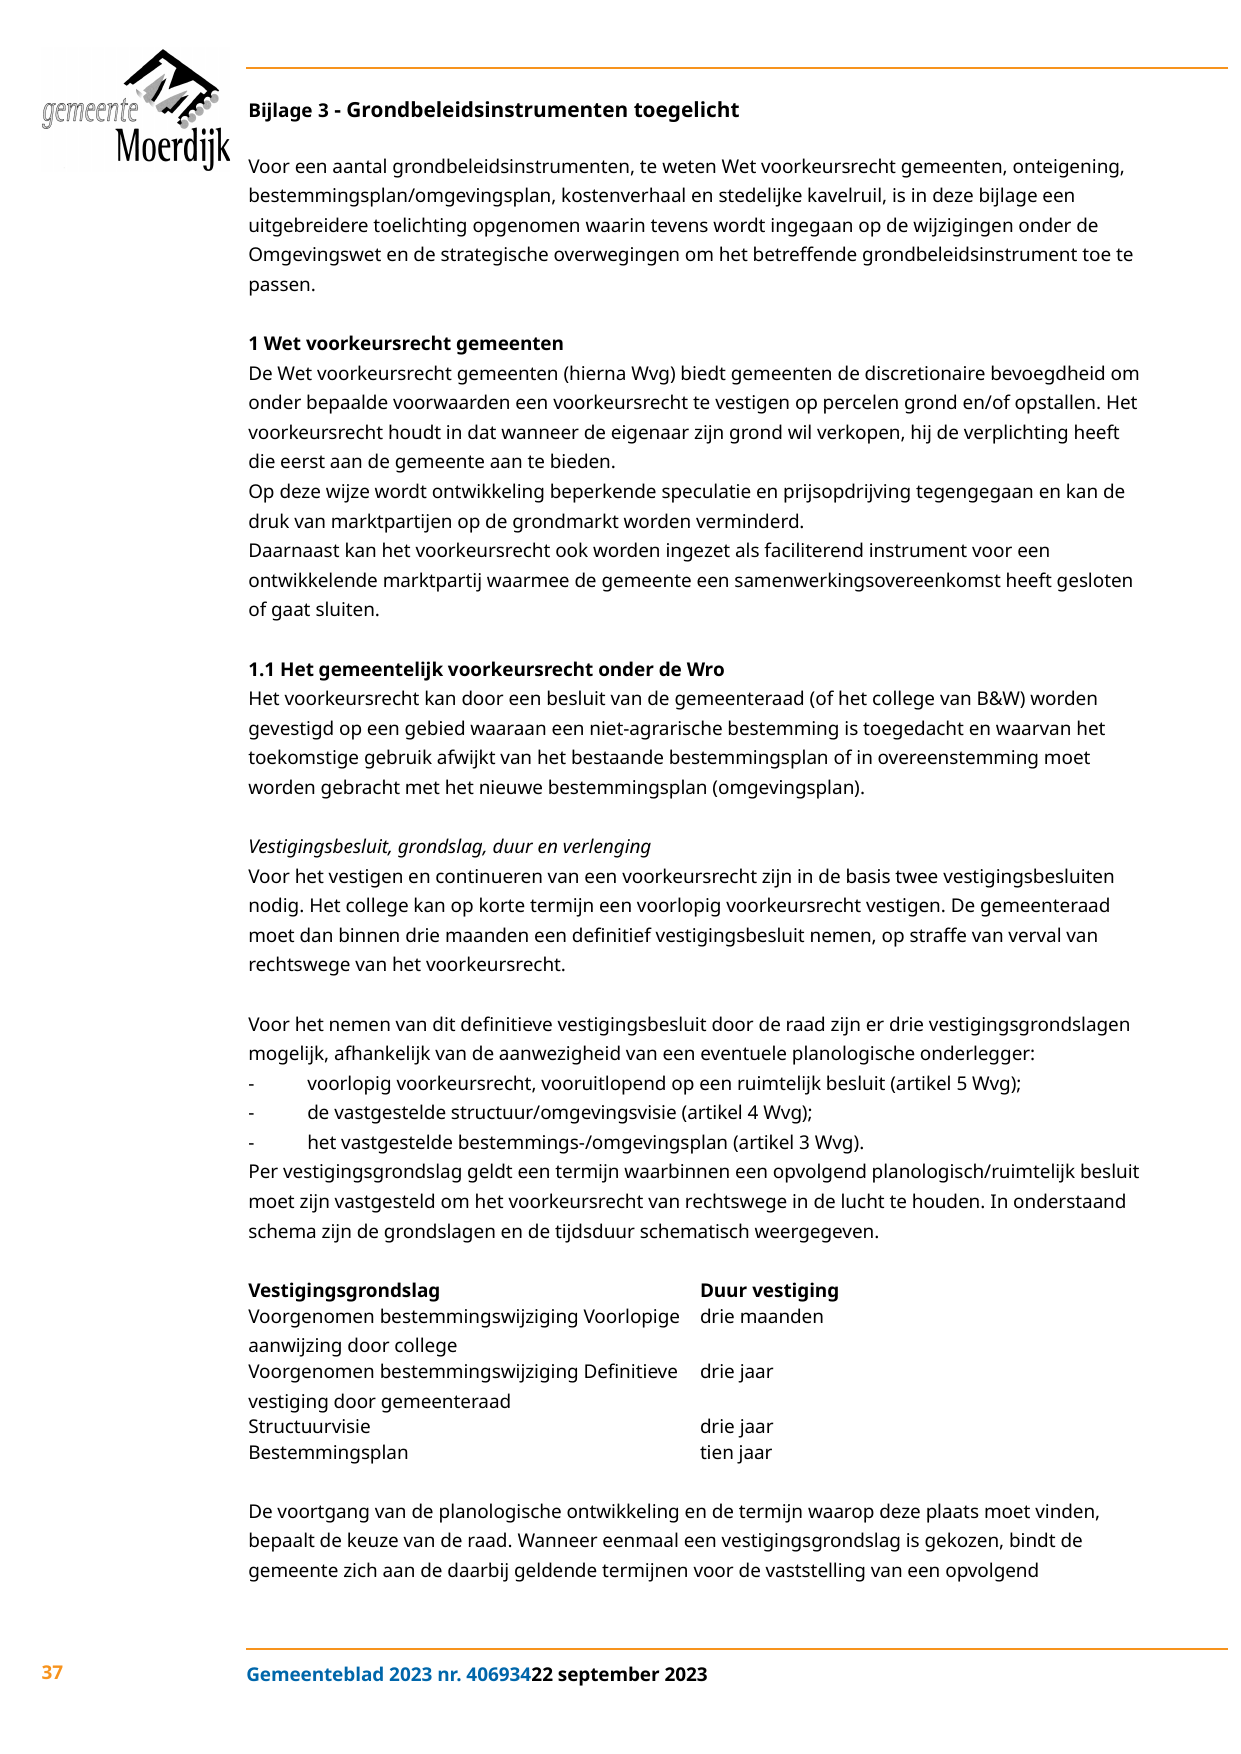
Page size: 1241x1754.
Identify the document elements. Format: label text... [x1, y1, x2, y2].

table_cell tien jaar [700, 1439, 1152, 1465]
picture [41, 47, 231, 172]
table_cell Voorgenomen bestemmingswijziging Voorlopige aanwijzing door college [248, 1303, 700, 1358]
list het vastgestelde bestemmings-/omgevingsplan (artikel 3 Wvg). [248, 1129, 1152, 1155]
table_cell Voorgenomen bestemmingswijziging Definitieve vestiging door gemeenteraad [248, 1358, 700, 1413]
table_cell Structuurvisie [248, 1414, 700, 1439]
table_cell Bestemmingsplan [248, 1439, 700, 1465]
text Daarnaast kan het voorkeursrecht ook worden ingezet als faciliterend instrument voor een ontwikkelende marktpartij waarmee de gemeente een samenwerkingsovereenkomst heeft gesloten of gaat sluiten. [248, 537, 1152, 622]
text De Wet voorkeursrecht gemeenten (hierna Wvg) biedt gemeenten de discretionaire bevoegdheid om onder bepaalde voorwaarden een voorkeursrecht te vestigen op percelen grond en/of opstallen. Het voorkeursrecht houdt in dat wanneer de eigenaar zijn grond wil verkopen, hij de verplichting heeft die eerst aan de gemeente aan te bieden. [248, 360, 1152, 474]
text Voor het vestigen en continueren van een voorkeursrecht zijn in de basis twee vestigingsbesluiten nodig. Het college kan op korte termijn een voorlopig voorkeursrecht vestigen. De gemeenteraad moet dan binnen drie maanden een definitief vestigingsbesluit nemen, op straffe van verval van rechtswege van het voorkeursrecht. [248, 863, 1152, 977]
text De voortgang van de planologische ontwikkeling en de termijn waarop deze plaats moet vinden, bepaalt de keuze van de raad. Wanneer eenmaal een vestigingsgrondslag is gekozen, bindt de gemeente zich aan de daarbij geldende termijnen voor de vaststelling van een opvolgend [248, 1498, 1152, 1583]
table_header Vestigingsgrondslag [248, 1277, 700, 1303]
text Het voorkeursrecht kan door een besluit van de gemeenteraad (of het college van B&W) worden gevestigd op een gebied waaraan een niet-agrarische bestemming is toegedacht en waarvan het toekomstige gebruik afwijkt van het bestaande bestemmingsplan of in overeenstemming moet worden gebracht met het nieuwe bestemmingsplan (omgevingsplan). [248, 685, 1152, 800]
list de vastgestelde structuur/omgevingsvisie (artikel 4 Wvg); [248, 1099, 1152, 1125]
text Vestigingsbesluit, grondslag, duur en verlenging [248, 833, 1152, 859]
text Voor het nemen van dit definitieve vestigingsbesluit door de raad zijn er drie vestigingsgrondslagen mogelijk, afhankelijk van de aanwezigheid van een eventuele planologische onderlegger: [248, 1011, 1152, 1066]
text Voor een aantal grondbeleidsinstrumenten, te weten Wet voorkeursrecht gemeenten, onteigening, bestemmingsplan/omgevingsplan, kostenverhaal en stedelijke kavelruil, is in deze bijlage een uitgebreidere toelichting opgenomen waarin tevens wordt ingegaan op de wijzigingen onder de Omgevingswet en de strategische overwegingen om het betreffende grondbeleidsinstrument toe te passen. [248, 153, 1152, 297]
table_cell drie jaar [700, 1358, 1152, 1413]
text Bijlage 3 - Grondbeleidsinstrumenten toegelicht [248, 95, 1152, 123]
table_header Duur vestiging [700, 1277, 1152, 1303]
list voorlopig voorkeursrecht, vooruitlopend op een ruimtelijk besluit (artikel 5 Wvg); [248, 1070, 1152, 1096]
text 1.1 Het gemeentelijk voorkeursrecht onder de Wro [248, 656, 1152, 682]
table_cell drie jaar [700, 1414, 1152, 1439]
text Op deze wijze wordt ontwikkeling beperkende speculatie en prijsopdrijving tegengegaan en kan de druk van marktpartijen op de grondmarkt worden verminderd. [248, 478, 1152, 534]
text 1 Wet voorkeursrecht gemeenten [248, 330, 1152, 356]
table_cell drie maanden [700, 1303, 1152, 1358]
text Per vestigingsgrondslag geldt een termijn waarbinnen een opvolgend planologisch/ruimtelijk besluit moet zijn vastgesteld om het voorkeursrecht van rechtswege in de lucht te houden. In onderstaand schema zijn de grondslagen en de tijdsduur schematisch weergegeven. [248, 1159, 1152, 1244]
